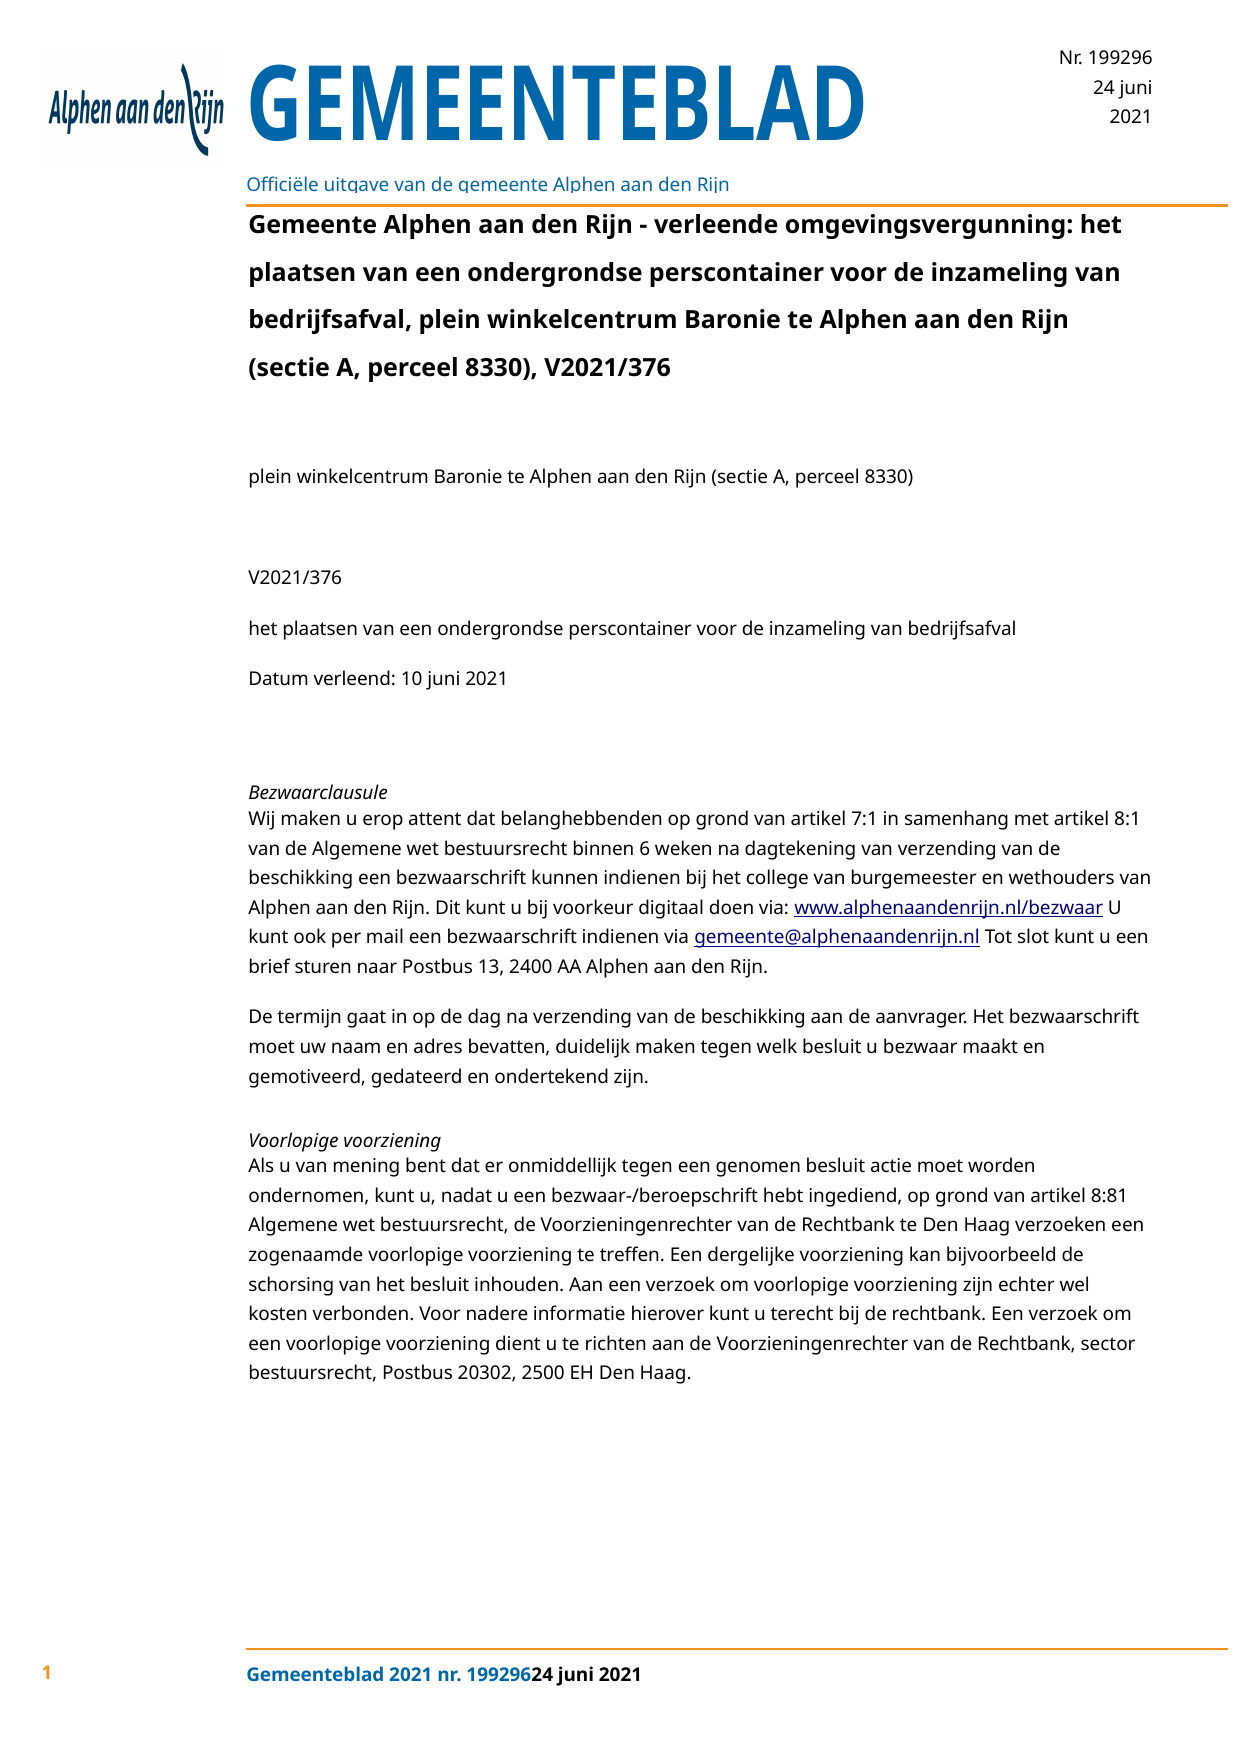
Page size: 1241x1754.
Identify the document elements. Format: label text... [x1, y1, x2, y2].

text Voorlopige voorziening [248, 1127, 1152, 1152]
text Wij maken u erop attent dat belanghebbenden op grond van artikel 7:1 in samenhang met artikel 8:1 van de Algemene wet bestuursrecht binnen 6 weken na dagtekening van verzending van de beschikking een bezwaarschrift kunnen indienen bij het college van burgemeester en wethouders van Alphen aan den Rijn. Dit kunt u bij voorkeur digitaal doen via: www.alphenaandenrijn.nl/bezwaar U kunt ook per mail een bezwaarschrift indienen via gemeente@alphenaandenrijn.nl Tot slot kunt u een brief sturen naar Postbus 13, 2400 AA Alphen aan den Rijn. [248, 805, 1152, 979]
text De termijn gaat in op de dag na verzending van de beschikking aan de aanvrager. Het bezwaarschrift moet uw naam en adres bevatten, duidelijk maken tegen welk besluit u bezwaar maakt en gemotiveerd, gedateerd en ondertekend zijn. [248, 1004, 1152, 1088]
text het plaatsen van een ondergrondse perscontainer voor de inzameling van bedrijfsafval [248, 615, 1152, 641]
text plein winkelcentrum Baronie te Alphen aan den Rijn (sectie A, perceel 8330) [248, 463, 1152, 489]
text V2021/376 [248, 564, 1152, 590]
text Gemeente Alphen aan den Rijn - verleende omgevingsvergunning: het plaatsen van een ondergrondse perscontainer voor de inzameling van bedrijfsafval, plein winkelcentrum Baronie te Alphen aan den Rijn (sectie A, perceel 8330), V2021/376 [248, 207, 1152, 384]
text Als u van mening bent dat er onmiddellijk tegen een genomen besluit actie moet worden ondernomen, kunt u, nadat u een bezwaar-/beroepschrift hebt ingediend, op grond van artikel 8:81 Algemene wet bestuursrecht, de Voorzieningenrechter van de Rechtbank te Den Haag verzoeken een zogenaamde voorlopige voorziening te treffen. Een dergelijke voorziening kan bijvoorbeeld de schorsing van het besluit inhouden. Aan een verzoek om voorlopige voorziening zijn echter wel kosten verbonden. Voor nadere informatie hierover kunt u terecht bij de rechtbank. Een verzoek om een voorlopige voorziening dient u te richten aan de Voorzieningenrechter van de Rechtbank, sector bestuursrecht, Postbus 20302, 2500 EH Den Haag. [248, 1152, 1152, 1385]
picture [41, 47, 231, 172]
text Bezwaarclausule [248, 779, 1152, 805]
text Datum verleend: 10 juni 2021 [248, 665, 1152, 691]
